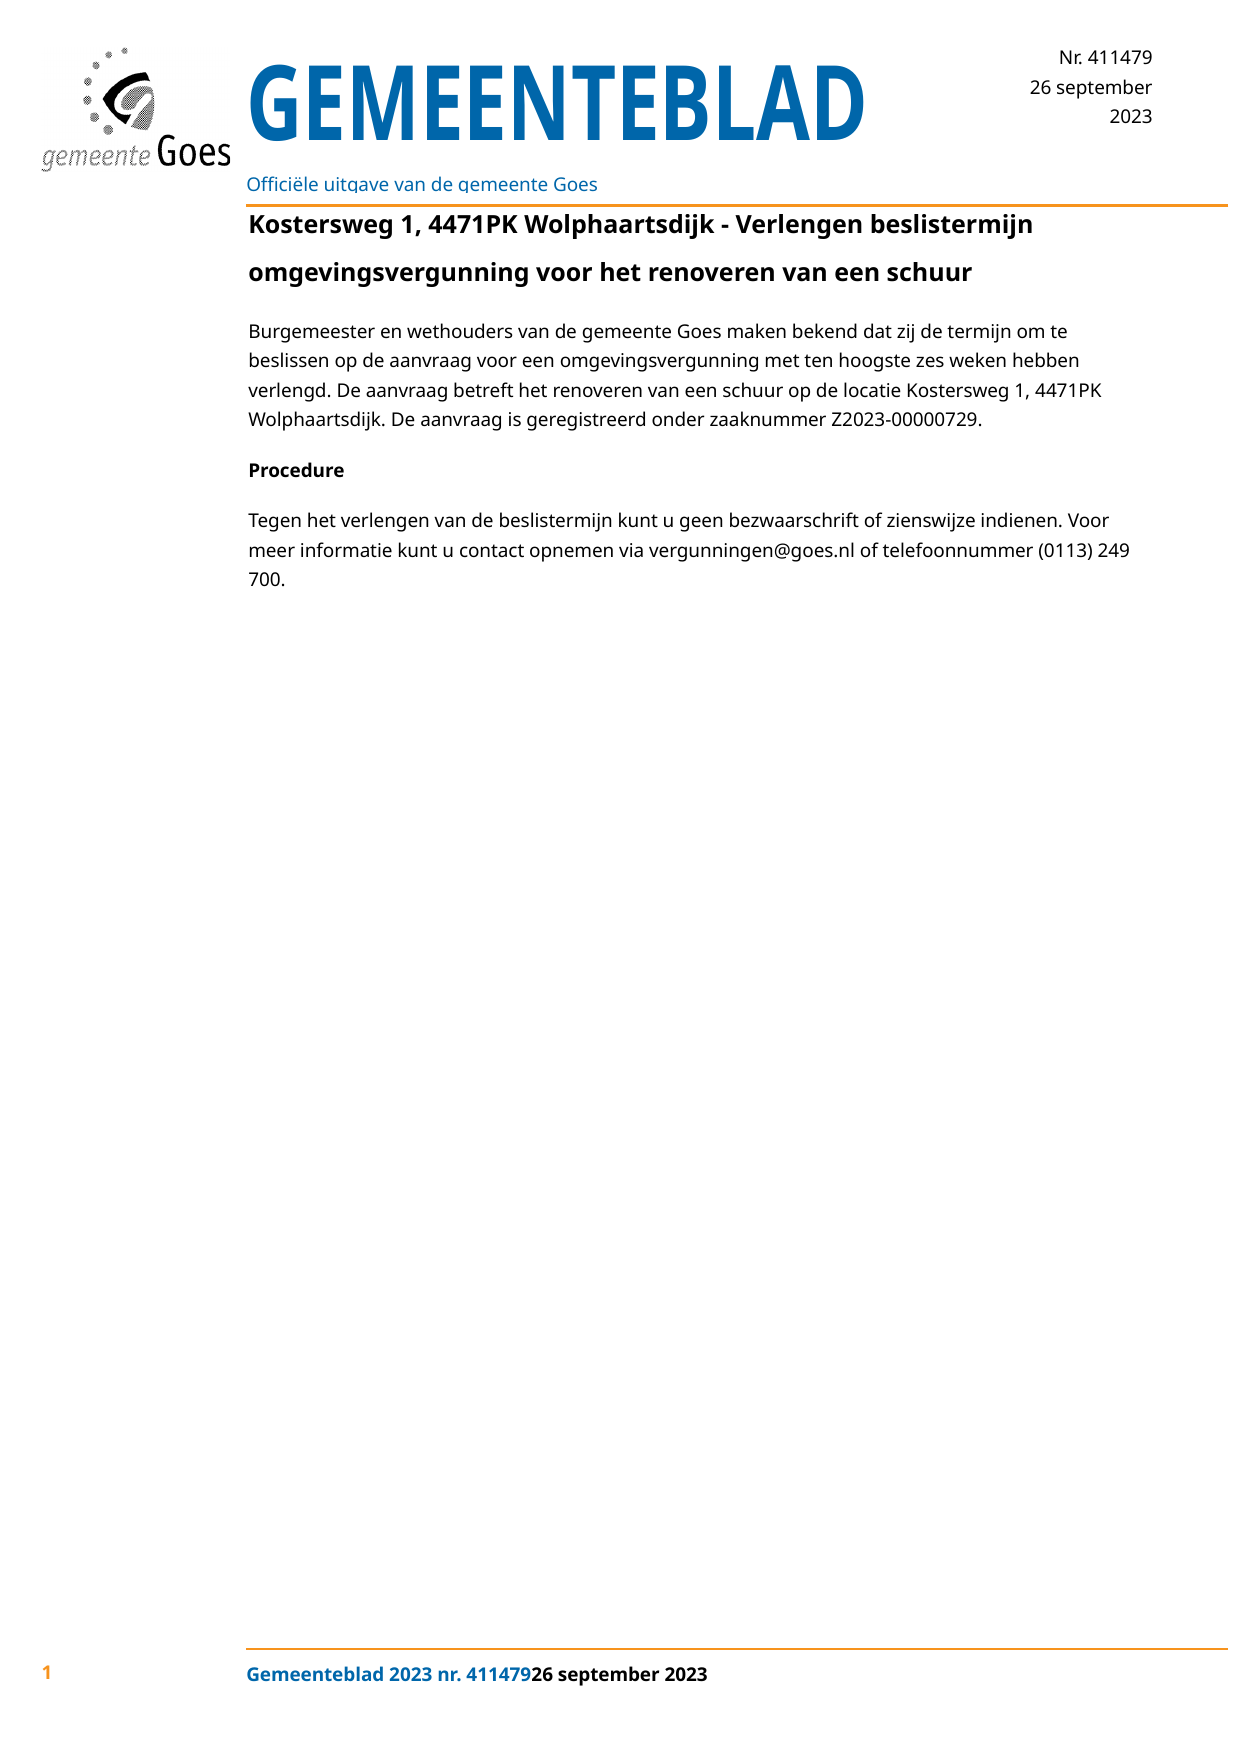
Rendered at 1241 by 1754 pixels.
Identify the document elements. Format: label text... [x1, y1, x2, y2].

text Tegen het verlengen van de beslistermijn kunt u geen bezwaarschrift of zienswijze indienen. Voor meer informatie kunt u contact opnemen via vergunningen@goes.nl of telefoonnummer (0113) 249 700. [248, 507, 1152, 592]
text Burgemeester en wethouders van de gemeente Goes maken bekend dat zij de termijn om te beslissen op de aanvraag voor een omgevingsvergunning met ten hoogste zes weken hebben verlengd. De aanvraag betreft het renoveren van een schuur op de locatie Kostersweg 1, 4471PK Wolphaartsdijk. De aanvraag is geregistreerd onder zaaknummer Z2023-00000729. [248, 318, 1152, 432]
text Procedure [248, 457, 1152, 483]
picture [41, 47, 231, 172]
text Kostersweg 1, 4471PK Wolphaartsdijk - Verlengen beslistermijn omgevingsvergunning voor het renoveren van een schuur [248, 207, 1152, 288]
